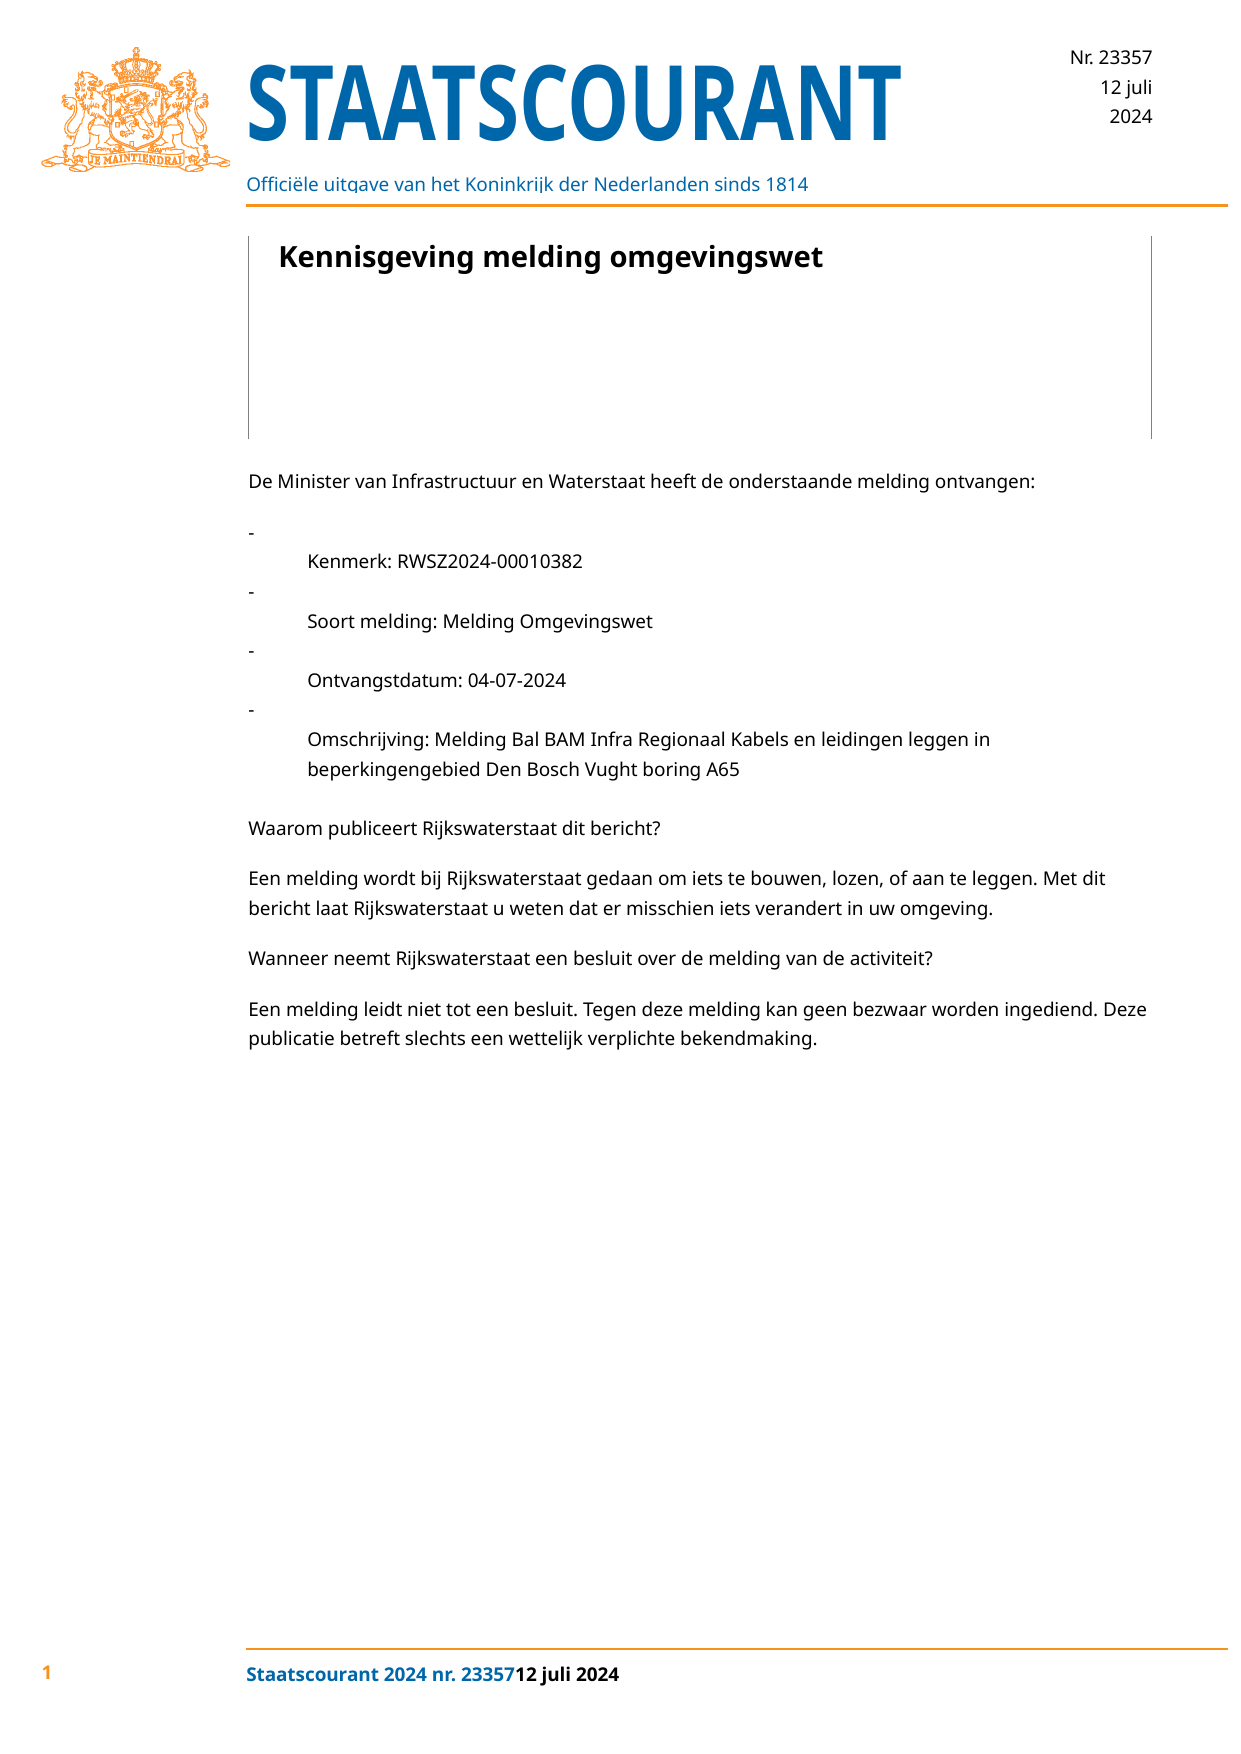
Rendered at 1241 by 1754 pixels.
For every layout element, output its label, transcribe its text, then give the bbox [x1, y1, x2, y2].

table_header [850, 414, 1151, 439]
list Kenmerk: RWSZ2024-00010382 [248, 549, 1152, 574]
table_header [850, 236, 912, 413]
text Wanneer neemt Rijkswaterstaat een besluit over de melding van de activiteit? [248, 945, 1152, 971]
picture [912, 236, 1090, 414]
table_header Kennisgeving melding omgevingswet [249, 236, 850, 439]
text Waarom publiceert Rijkswaterstaat dit bericht? [248, 815, 1152, 841]
picture [41, 47, 231, 172]
list Ontvangstdatum: 04-07-2024 [248, 667, 1152, 693]
text Een melding wordt bij Rijkswaterstaat gedaan om iets te bouwen, lozen, of aan te leggen. Met dit bericht laat Rijkswaterstaat u weten dat er misschien iets verandert in uw omgeving. [248, 865, 1152, 921]
text Een melding leidt niet tot een besluit. Tegen deze melding kan geen bezwaar worden ingediend. Deze publicatie betreft slechts een wettelijk verplichte bekendmaking. [248, 996, 1152, 1051]
list Soort melding: Melding Omgevingswet [248, 608, 1152, 633]
list Omschrijving: Melding Bal BAM Infra Regionaal Kabels en leidingen leggen in beperkingengebied Den Bosch Vught boring A65 [248, 726, 1152, 781]
text De Minister van Infrastructuur en Waterstaat heeft de onderstaande melding ontvangen: [248, 469, 1152, 494]
table_header [1090, 236, 1151, 413]
